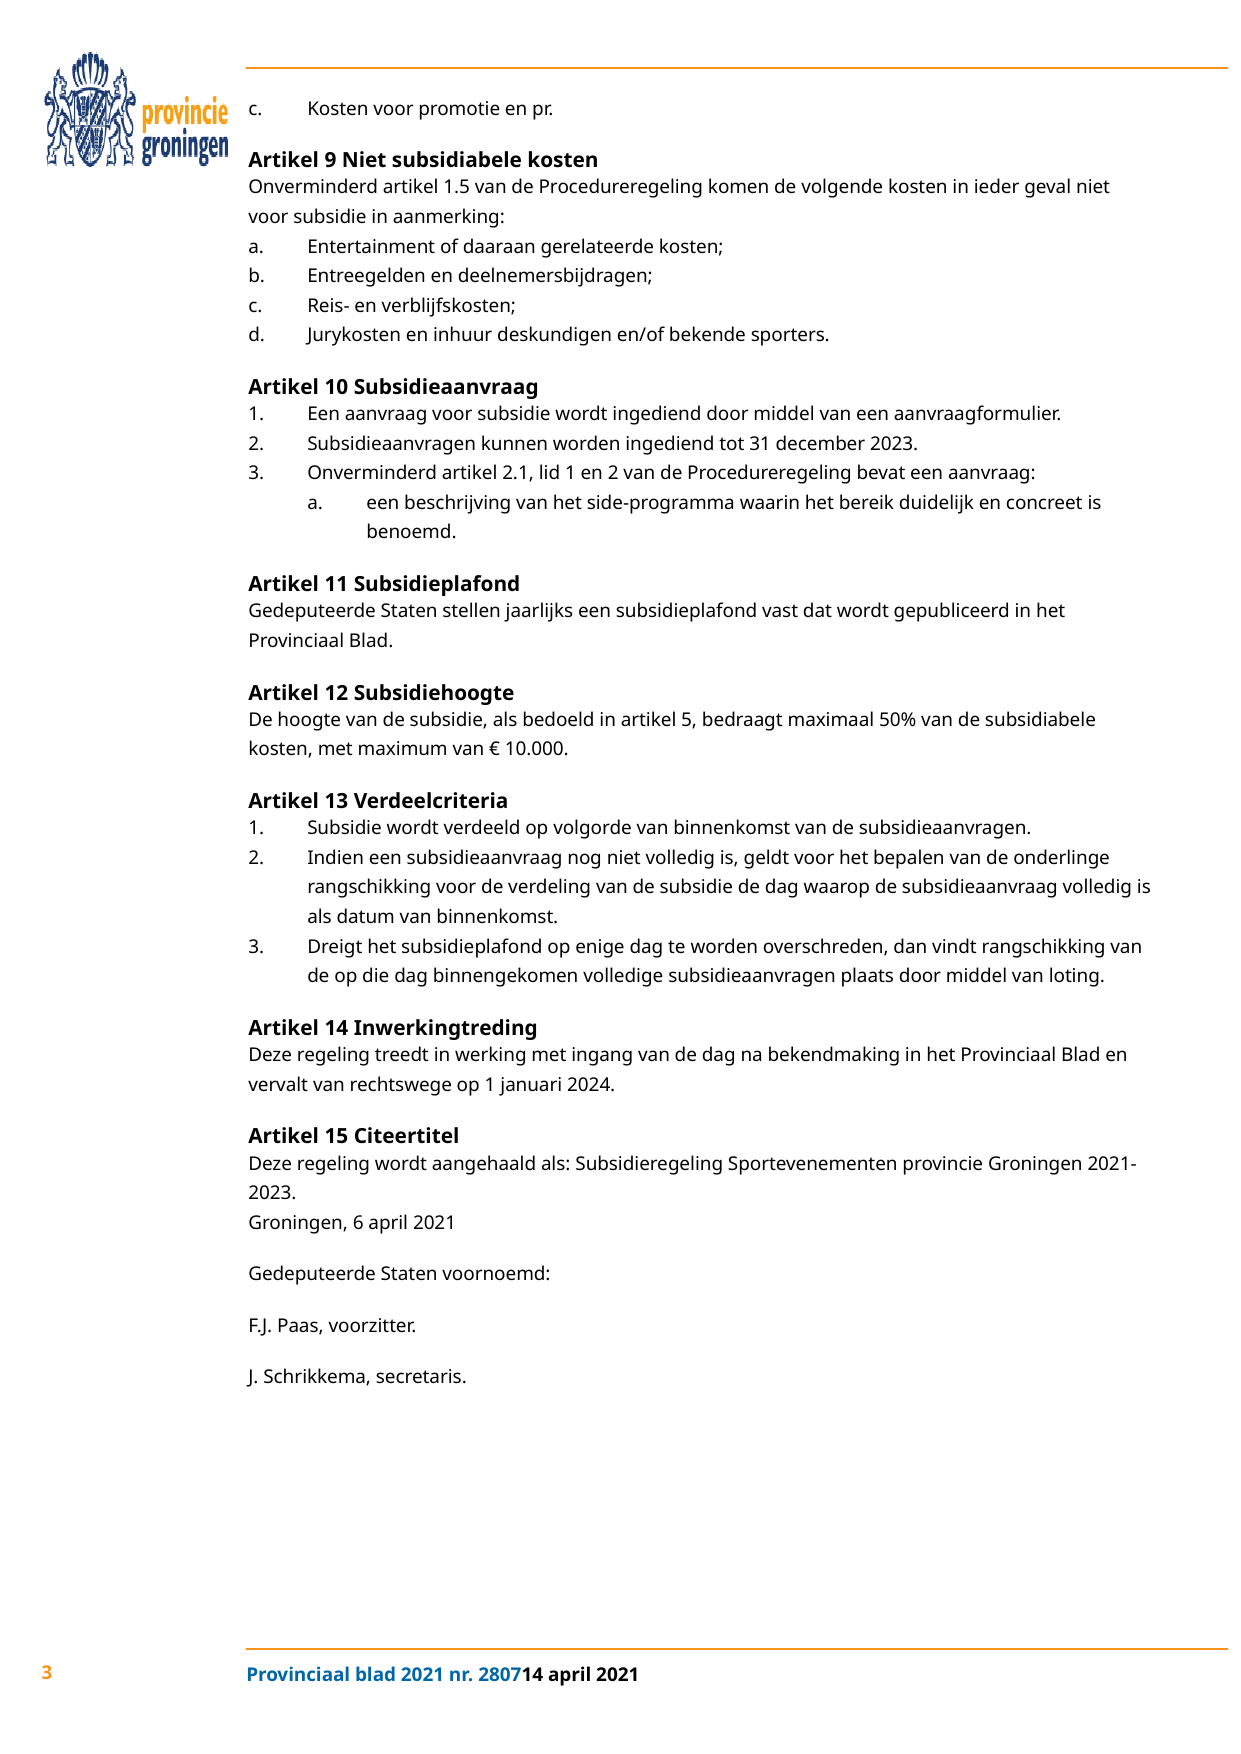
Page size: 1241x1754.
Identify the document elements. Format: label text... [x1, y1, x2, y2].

list Een aanvraag voor subsidie wordt ingediend door middel van een aanvraagformulier. [248, 400, 1152, 426]
text Artikel 12 Subsidiehoogte [248, 678, 1152, 706]
list Jurykosten en inhuur deskundigen en/of bekende sporters. [248, 322, 1152, 347]
text J. Schrikkema, secretaris. [248, 1363, 1152, 1389]
text Artikel 13 Verdeelcriteria [248, 786, 1152, 814]
text Gedeputeerde Staten voornoemd: [248, 1260, 1152, 1286]
picture [41, 47, 231, 172]
text Artikel 11 Subsidieplafond [248, 569, 1152, 598]
list Subsidieaanvragen kunnen worden ingediend tot 31 december 2023. [248, 430, 1152, 456]
list Dreigt het subsidieplafond op enige dag te worden overschreden, dan vindt rangschikking van de op die dag binnengekomen volledige subsidieaanvragen plaats door middel van loting. [248, 933, 1152, 988]
text Groningen, 6 april 2021 [248, 1209, 1152, 1234]
list Reis- en verblijfskosten; [248, 292, 1152, 318]
text De hoogte van de subsidie, als bedoeld in artikel 5, bedraagt maximaal 50% van de subsidiabele kosten, met maximum van € 10.000. [248, 706, 1152, 761]
text Deze regeling wordt aangehaald als: Subsidieregeling Sportevenementen provincie Groningen 2021-2023. [248, 1150, 1152, 1205]
list Subsidie wordt verdeeld op volgorde van binnenkomst van de subsidieaanvragen. [248, 814, 1152, 840]
list Entreegelden en deelnemersbijdragen; [248, 262, 1152, 288]
text Artikel 15 Citeertitel [248, 1121, 1152, 1150]
list Kosten voor promotie en pr. [248, 95, 1152, 121]
text Gedeputeerde Staten stellen jaarlijks een subsidieplafond vast dat wordt gepubliceerd in het Provinciaal Blad. [248, 598, 1152, 653]
list Onverminderd artikel 2.1, lid 1 en 2 van de Procedureregeling bevat een aanvraag: [248, 459, 1152, 485]
text F.J. Paas, voorzitter. [248, 1312, 1152, 1337]
text Artikel 10 Subsidieaanvraag [248, 372, 1152, 400]
list een beschrijving van het side-programma waarin het bereik duidelijk en concreet is benoemd. [307, 489, 1152, 544]
text Onverminderd artikel 1.5 van de Procedureregeling komen de volgende kosten in ieder geval niet voor subsidie in aanmerking: [248, 174, 1152, 229]
text Artikel 14 Inwerkingtreding [248, 1013, 1152, 1041]
list Entertainment of daaraan gerelateerde kosten; [248, 233, 1152, 258]
text Deze regeling treedt in werking met ingang van de dag na bekendmaking in het Provinciaal Blad en vervalt van rechtswege op 1 januari 2024. [248, 1041, 1152, 1097]
list Indien een subsidieaanvraag nog niet volledig is, geldt voor het bepalen van de onderlinge rangschikking voor de verdeling van de subsidie de dag waarop de subsidieaanvraag volledig is als datum van binnenkomst. [248, 844, 1152, 929]
text Artikel 9 Niet subsidiabele kosten [248, 145, 1152, 174]
